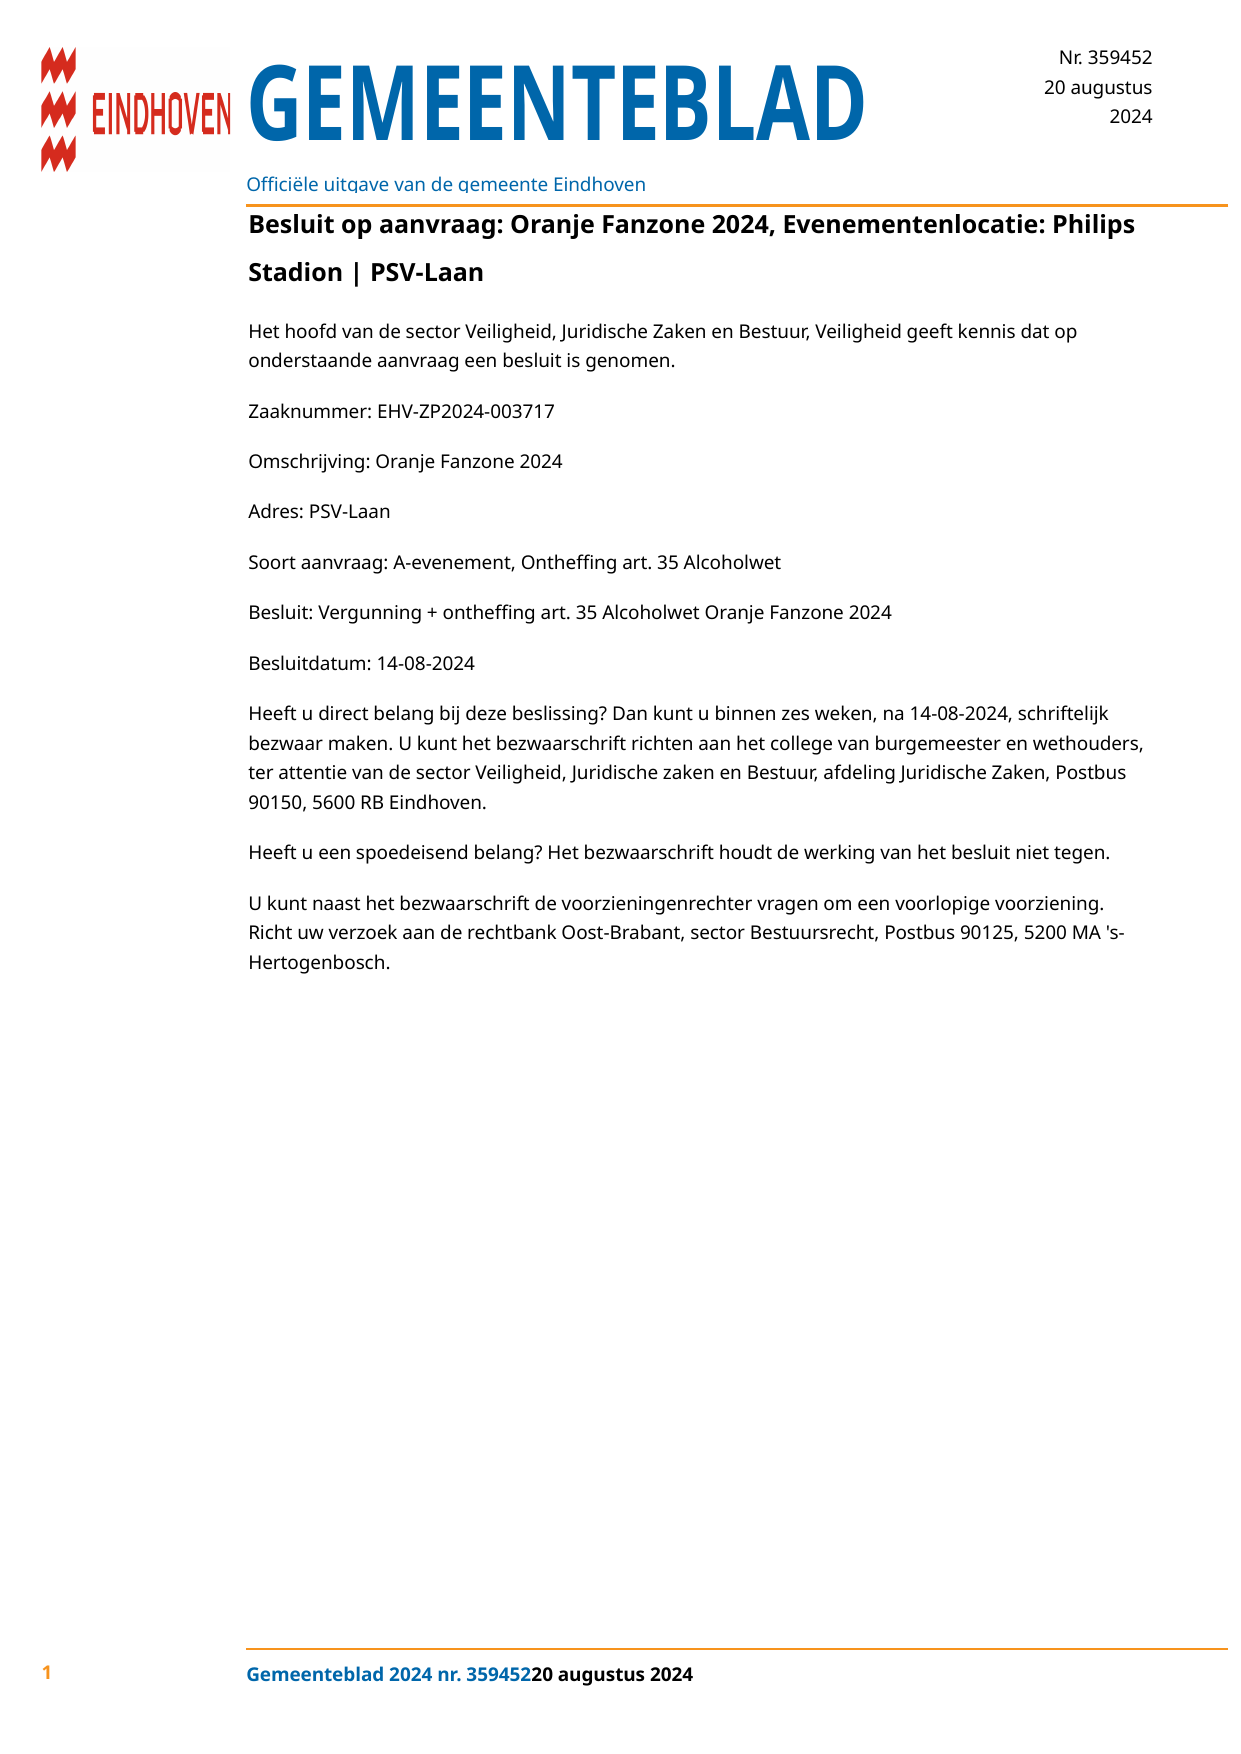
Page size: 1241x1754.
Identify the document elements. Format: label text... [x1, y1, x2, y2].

text Heeft u een spoedeisend belang? Het bezwaarschrift houdt de werking van het besluit niet tegen. [248, 839, 1152, 865]
text Besluit op aanvraag: Oranje Fanzone 2024, Evenementenlocatie: Philips Stadion | PSV-Laan [248, 207, 1152, 288]
text Adres: PSV-Laan [248, 499, 1152, 524]
text Soort aanvraag: A-evenement, Ontheffing art. 35 Alcoholwet [248, 549, 1152, 575]
text Omschrijving: Oranje Fanzone 2024 [248, 448, 1152, 474]
text Zaaknummer: EHV-ZP2024-003717 [248, 398, 1152, 424]
picture [41, 47, 231, 172]
text U kunt naast het bezwaarschrift de voorzieningenrechter vragen om een voorlopige voorziening. Richt uw verzoek aan de rechtbank Oost-Brabant, sector Bestuursrecht, Postbus 90125, 5200 MA 's-Hertogenbosch. [248, 890, 1152, 975]
text Besluitdatum: 14-08-2024 [248, 650, 1152, 676]
text Het hoofd van de sector Veiligheid, Juridische Zaken en Bestuur, Veiligheid geeft kennis dat op onderstaande aanvraag een besluit is genomen. [248, 318, 1152, 373]
text Besluit: Vergunning + ontheffing art. 35 Alcoholwet Oranje Fanzone 2024 [248, 599, 1152, 625]
text Heeft u direct belang bij deze beslissing? Dan kunt u binnen zes weken, na 14-08-2024, schriftelijk bezwaar maken. U kunt het bezwaarschrift richten aan het college van burgemeester en wethouders, ter attentie van de sector Veiligheid, Juridische zaken en Bestuur, afdeling Juridische Zaken, Postbus 90150, 5600 RB Eindhoven. [248, 700, 1152, 815]
